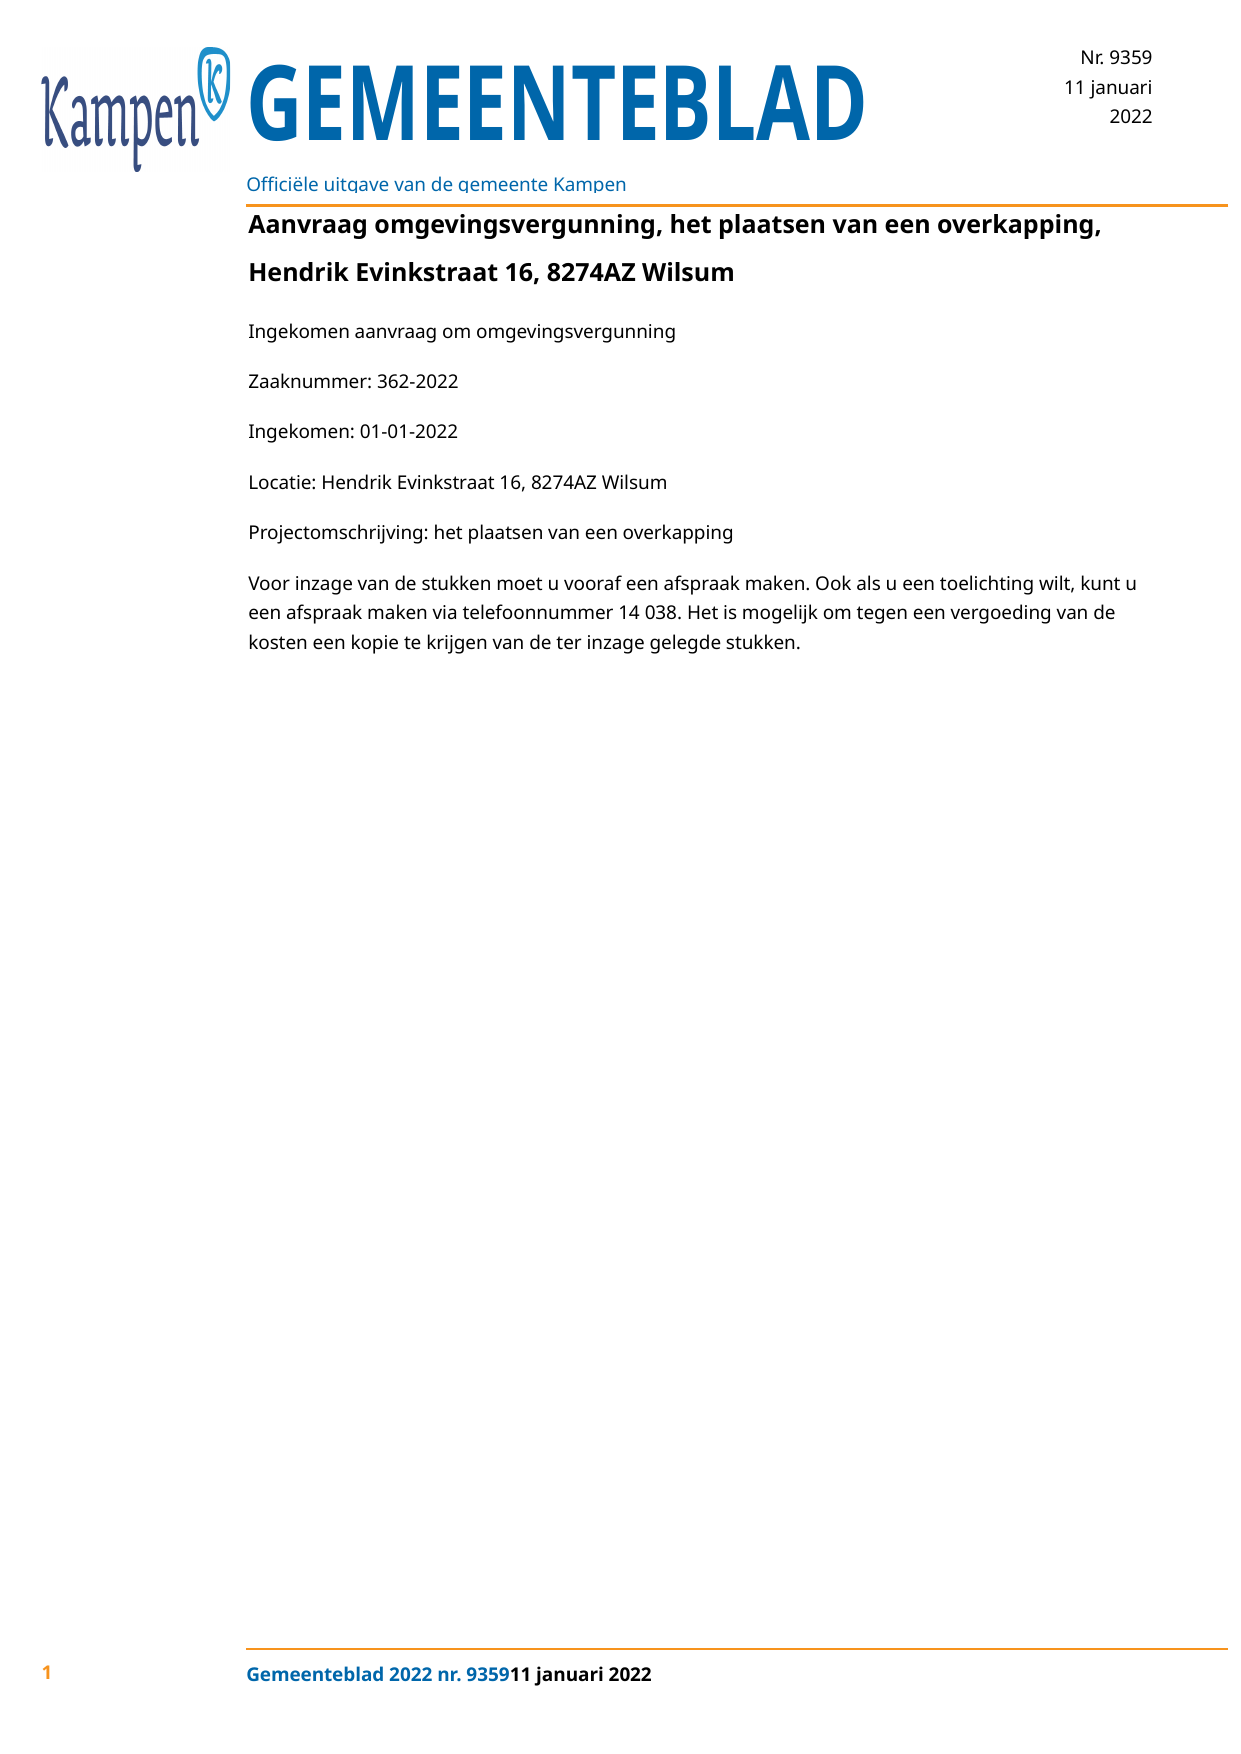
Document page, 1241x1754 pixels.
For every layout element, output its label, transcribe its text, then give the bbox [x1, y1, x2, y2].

text Projectomschrijving: het plaatsen van een overkapping [248, 519, 1152, 545]
text Zaaknummer: 362-2022 [248, 368, 1152, 394]
text Aanvraag omgevingsvergunning, het plaatsen van een overkapping, Hendrik Evinkstraat 16, 8274AZ Wilsum [248, 207, 1152, 288]
text Ingekomen: 01-01-2022 [248, 419, 1152, 444]
text Voor inzage van de stukken moet u vooraf een afspraak maken. Ook als u een toelichting wilt, kunt u een afspraak maken via telefoonnummer 14 038. Het is mogelijk om tegen een vergoeding van de kosten een kopie te krijgen van de ter inzage gelegde stukken. [248, 570, 1152, 655]
text Ingekomen aanvraag om omgevingsvergunning [248, 318, 1152, 344]
picture [41, 47, 231, 172]
text Locatie: Hendrik Evinkstraat 16, 8274AZ Wilsum [248, 469, 1152, 495]
